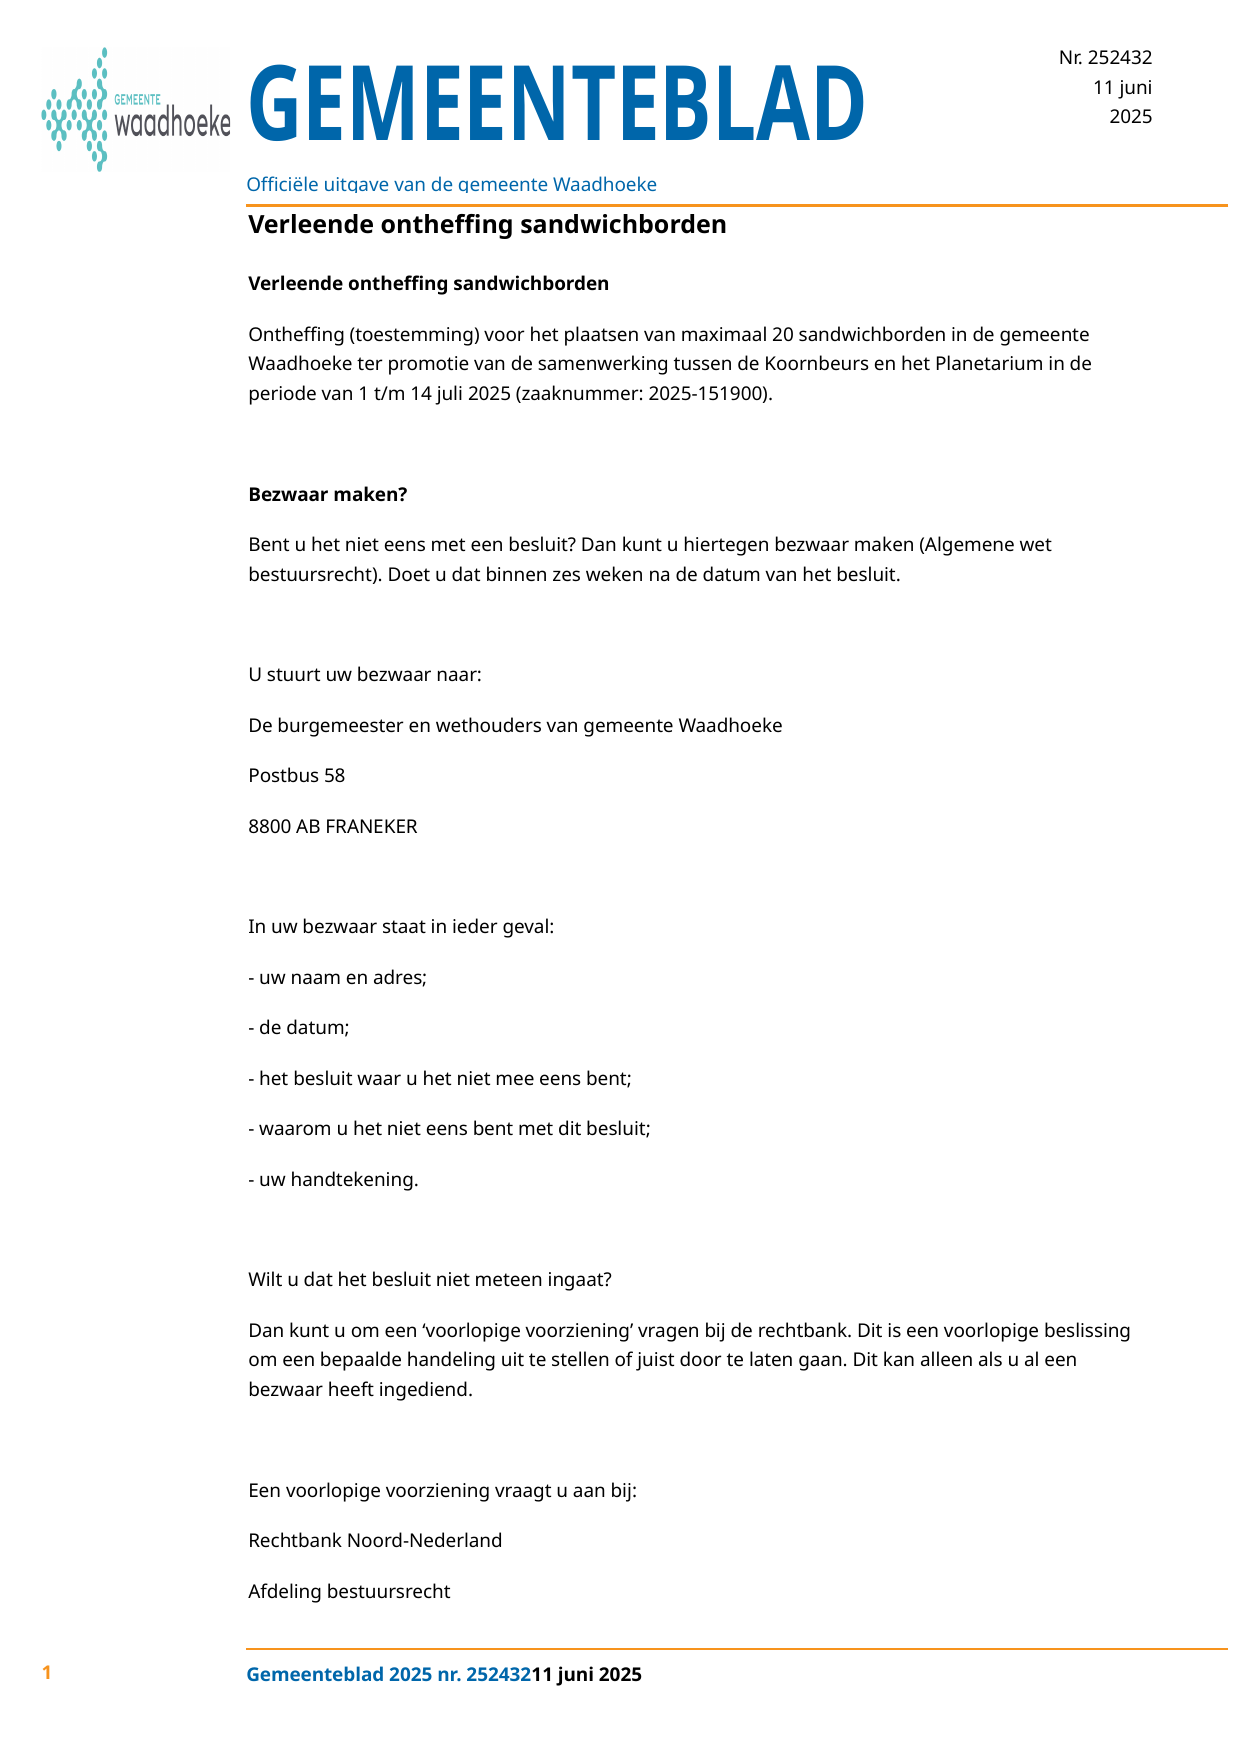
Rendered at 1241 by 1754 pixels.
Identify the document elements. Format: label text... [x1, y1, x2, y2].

text Verleende ontheffing sandwichborden [248, 270, 1152, 296]
text - uw naam en adres; [248, 964, 1152, 990]
text De burgemeester en wethouders van gemeente Waadhoeke [248, 712, 1152, 738]
text Postbus 58 [248, 762, 1152, 788]
text Een voorlopige voorziening vraagt u aan bij: [248, 1477, 1152, 1503]
text U stuurt uw bezwaar naar: [248, 662, 1152, 687]
text Dan kunt u om een ‘voorlopige voorziening’ vragen bij de rechtbank. Dit is een voorlopige beslissing om een bepaalde handeling uit te stellen of juist door te laten gaan. Dit kan alleen als u al een bezwaar heeft ingediend. [248, 1317, 1152, 1402]
text Afdeling bestuursrecht [248, 1578, 1152, 1603]
text Rechtbank Noord-Nederland [248, 1527, 1152, 1553]
text - waarom u het niet eens bent met dit besluit; [248, 1115, 1152, 1141]
text - uw handtekening. [248, 1166, 1152, 1191]
text - het besluit waar u het niet mee eens bent; [248, 1065, 1152, 1091]
text In uw bezwaar staat in ieder geval: [248, 914, 1152, 939]
picture [41, 47, 231, 172]
text Bent u het niet eens met een besluit? Dan kunt u hiertegen bezwaar maken (Algemene wet bestuursrecht). Doet u dat binnen zes weken na de datum van het besluit. [248, 531, 1152, 586]
text Wilt u dat het besluit niet meteen ingaat? [248, 1267, 1152, 1292]
text Ontheffing (toestemming) voor het plaatsen van maximaal 20 sandwichborden in de gemeente Waadhoeke ter promotie van de samenwerking tussen de Koornbeurs en het Planetarium in de periode van 1 t/m 14 juli 2025 (zaaknummer: 2025-151900). [248, 321, 1152, 406]
text 8800 AB FRANEKER [248, 813, 1152, 838]
text Verleende ontheffing sandwichborden [248, 207, 1152, 241]
text - de datum; [248, 1014, 1152, 1040]
text Bezwaar maken? [248, 481, 1152, 506]
